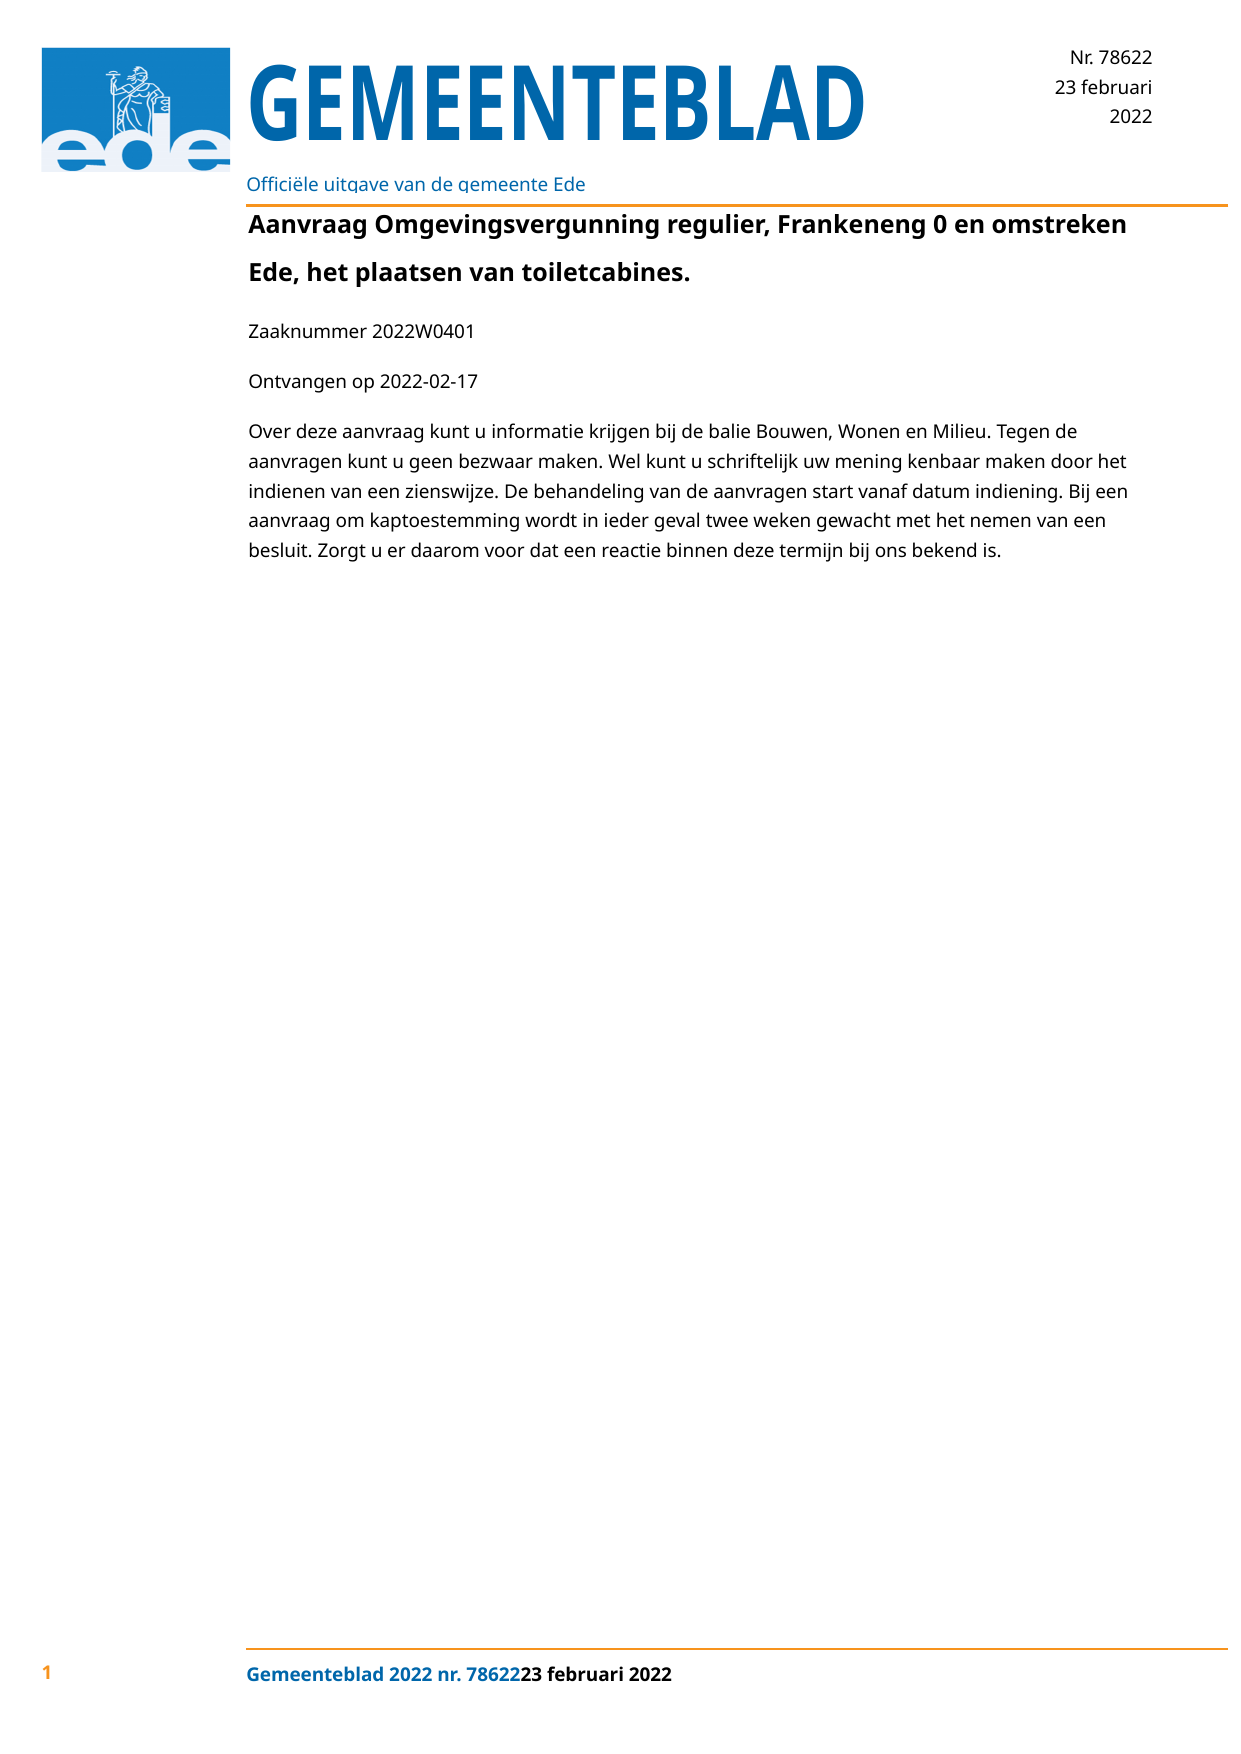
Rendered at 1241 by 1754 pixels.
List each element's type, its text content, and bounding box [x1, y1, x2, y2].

text Over deze aanvraag kunt u informatie krijgen bij de balie Bouwen, Wonen en Milieu. Tegen de aanvragen kunt u geen bezwaar maken. Wel kunt u schriftelijk uw mening kenbaar maken door het indienen van een zienswijze. De behandeling van de aanvragen start vanaf datum indiening. Bij een aanvraag om kaptoestemming wordt in ieder geval twee weken gewacht met het nemen van een besluit. Zorgt u er daarom voor dat een reactie binnen deze termijn bij ons bekend is. [248, 419, 1152, 563]
text Zaaknummer 2022W0401 [248, 318, 1152, 344]
picture [41, 47, 231, 172]
text Ontvangen op 2022-02-17 [248, 368, 1152, 394]
text Aanvraag Omgevingsvergunning regulier, Frankeneng 0 en omstreken Ede, het plaatsen van toiletcabines. [248, 207, 1152, 288]
